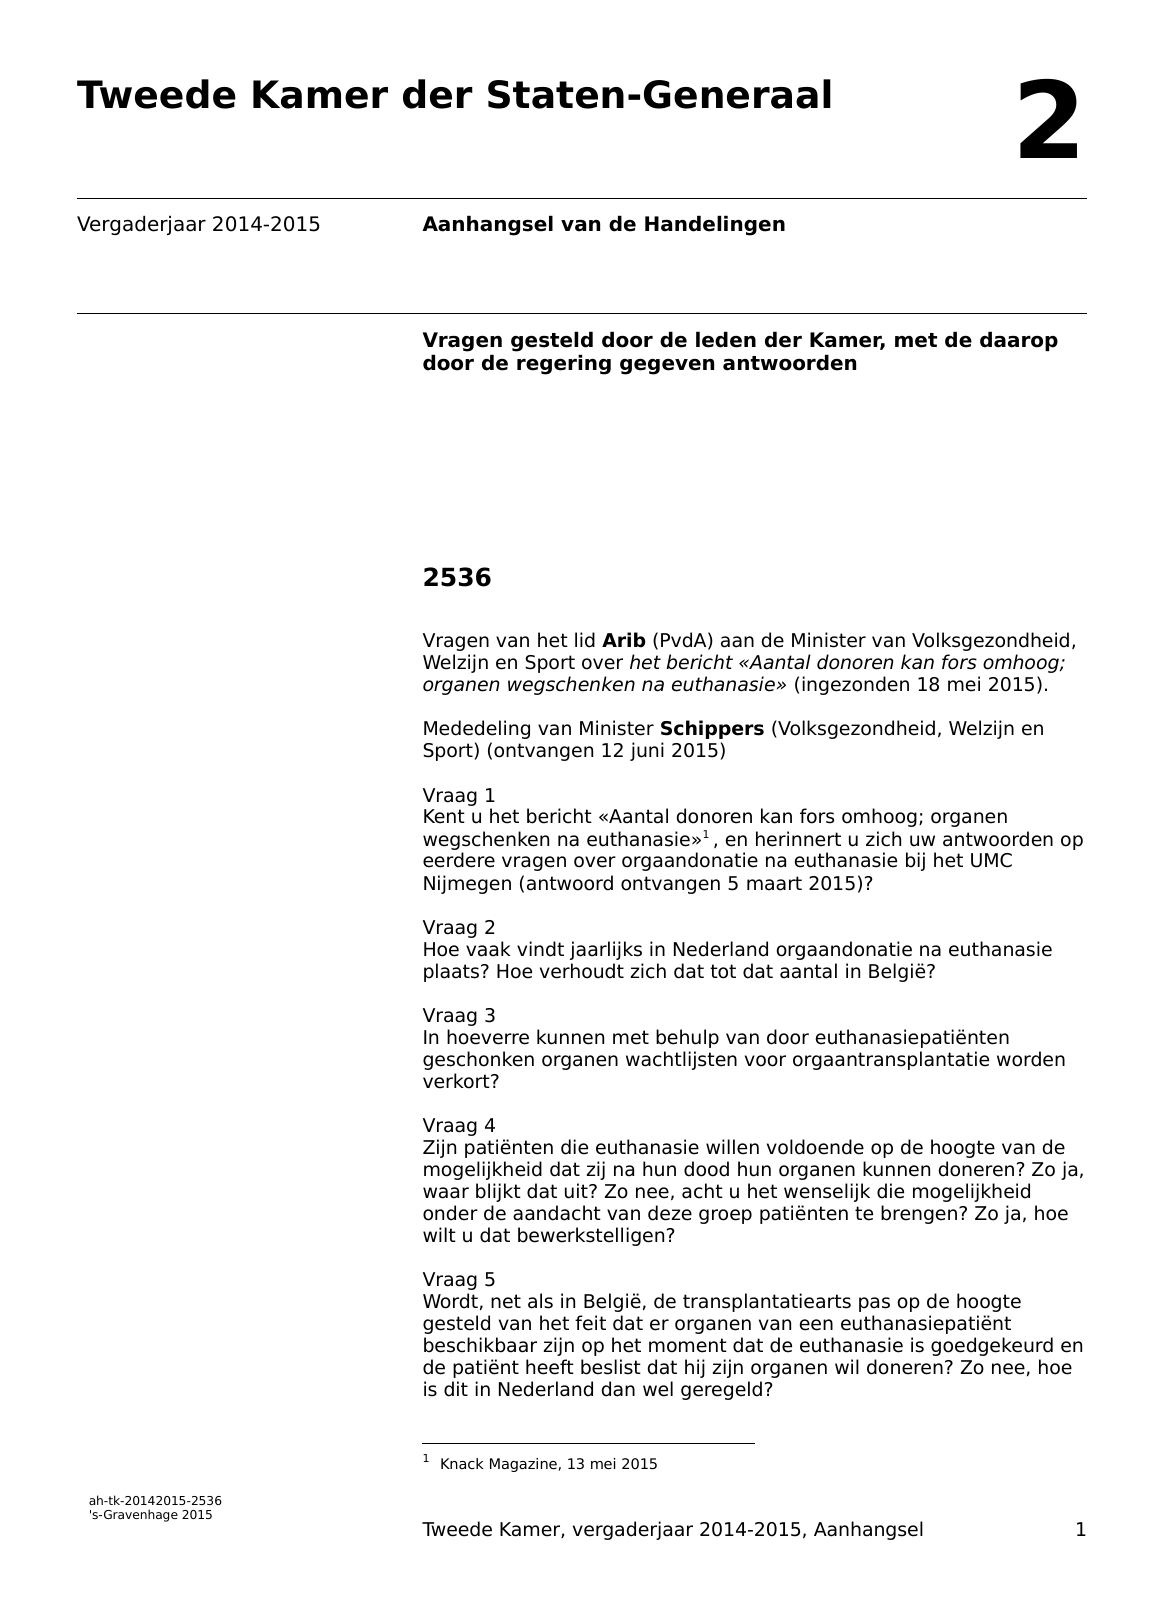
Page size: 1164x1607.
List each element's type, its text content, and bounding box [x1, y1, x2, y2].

text 's-Gravenhage 2015 [88, 1508, 323, 1522]
table_cell [77, 314, 422, 375]
text Knack Magazine, 13 mei 2015 [422, 1452, 1087, 1474]
text Vraag 4 [422, 1115, 1087, 1137]
text Vraag 3 [422, 1005, 1087, 1027]
table_cell Vragen gesteld door de leden der Kamer, met de daarop door de regering gegeven antwoorden [422, 314, 1087, 375]
text Vragen van het lid Arib (PvdA) aan de Minister van Volksgezondheid, Welzijn en Sport over het bericht «Aantal donoren kan fors omhoog; organen wegschenken na euthanasie» (ingezonden 18 mei 2015). [422, 630, 1087, 696]
text ah-tk-20142015-2536 [88, 1494, 323, 1508]
text Kent u het bericht «Aantal donoren kan fors omhoog; organen wegschenken na euthanasie», en herinnert u zich uw antwoorden op eerdere vragen over orgaandonatie na euthanasie bij het UMC Nijmegen (antwoord ontvangen 5 maart 2015)? [422, 806, 1087, 894]
table_header 2 [886, 59, 1087, 198]
table_header Tweede Kamer der Staten-Generaal [77, 59, 886, 198]
text Zijn patiënten die euthanasie willen voldoende op de hoogte van de mogelijkheid dat zij na hun dood hun organen kunnen doneren? Zo ja, waar blijkt dat uit? Zo nee, acht u het wenselijk die mogelijkheid onder de aandacht van deze groep patiënten te brengen? Zo ja, hoe wilt u dat bewerkstelligen? [422, 1137, 1087, 1247]
text Wordt, net als in België, de transplantatiearts pas op de hoogte gesteld van het feit dat er organen van een euthanasiepatiënt beschikbaar zijn op het moment dat de euthanasie is goedgekeurd en de patiënt heeft beslist dat hij zijn organen wil doneren? Zo nee, hoe is dit in Nederland dan wel geregeld? [422, 1291, 1087, 1401]
text 2536 [422, 563, 1087, 592]
text Mededeling van Minister Schippers (Volksgezondheid, Welzijn en Sport) (ontvangen 12 juni 2015) [422, 718, 1087, 762]
table_cell Aanhangsel van de Handelingen [422, 199, 1087, 313]
text Vraag 5 [422, 1269, 1087, 1291]
text In hoeverre kunnen met behulp van door euthanasiepatiënten geschonken organen wachtlijsten voor orgaantransplantatie worden verkort? [422, 1027, 1087, 1093]
text Vraag 1 [422, 784, 1087, 806]
text Vraag 2 [422, 917, 1087, 938]
text Hoe vaak vindt jaarlijks in Nederland orgaandonatie na euthanasie plaats? Hoe verhoudt zich dat tot dat aantal in België? [422, 938, 1087, 982]
table_cell Vergaderjaar 2014-2015 [77, 199, 422, 313]
